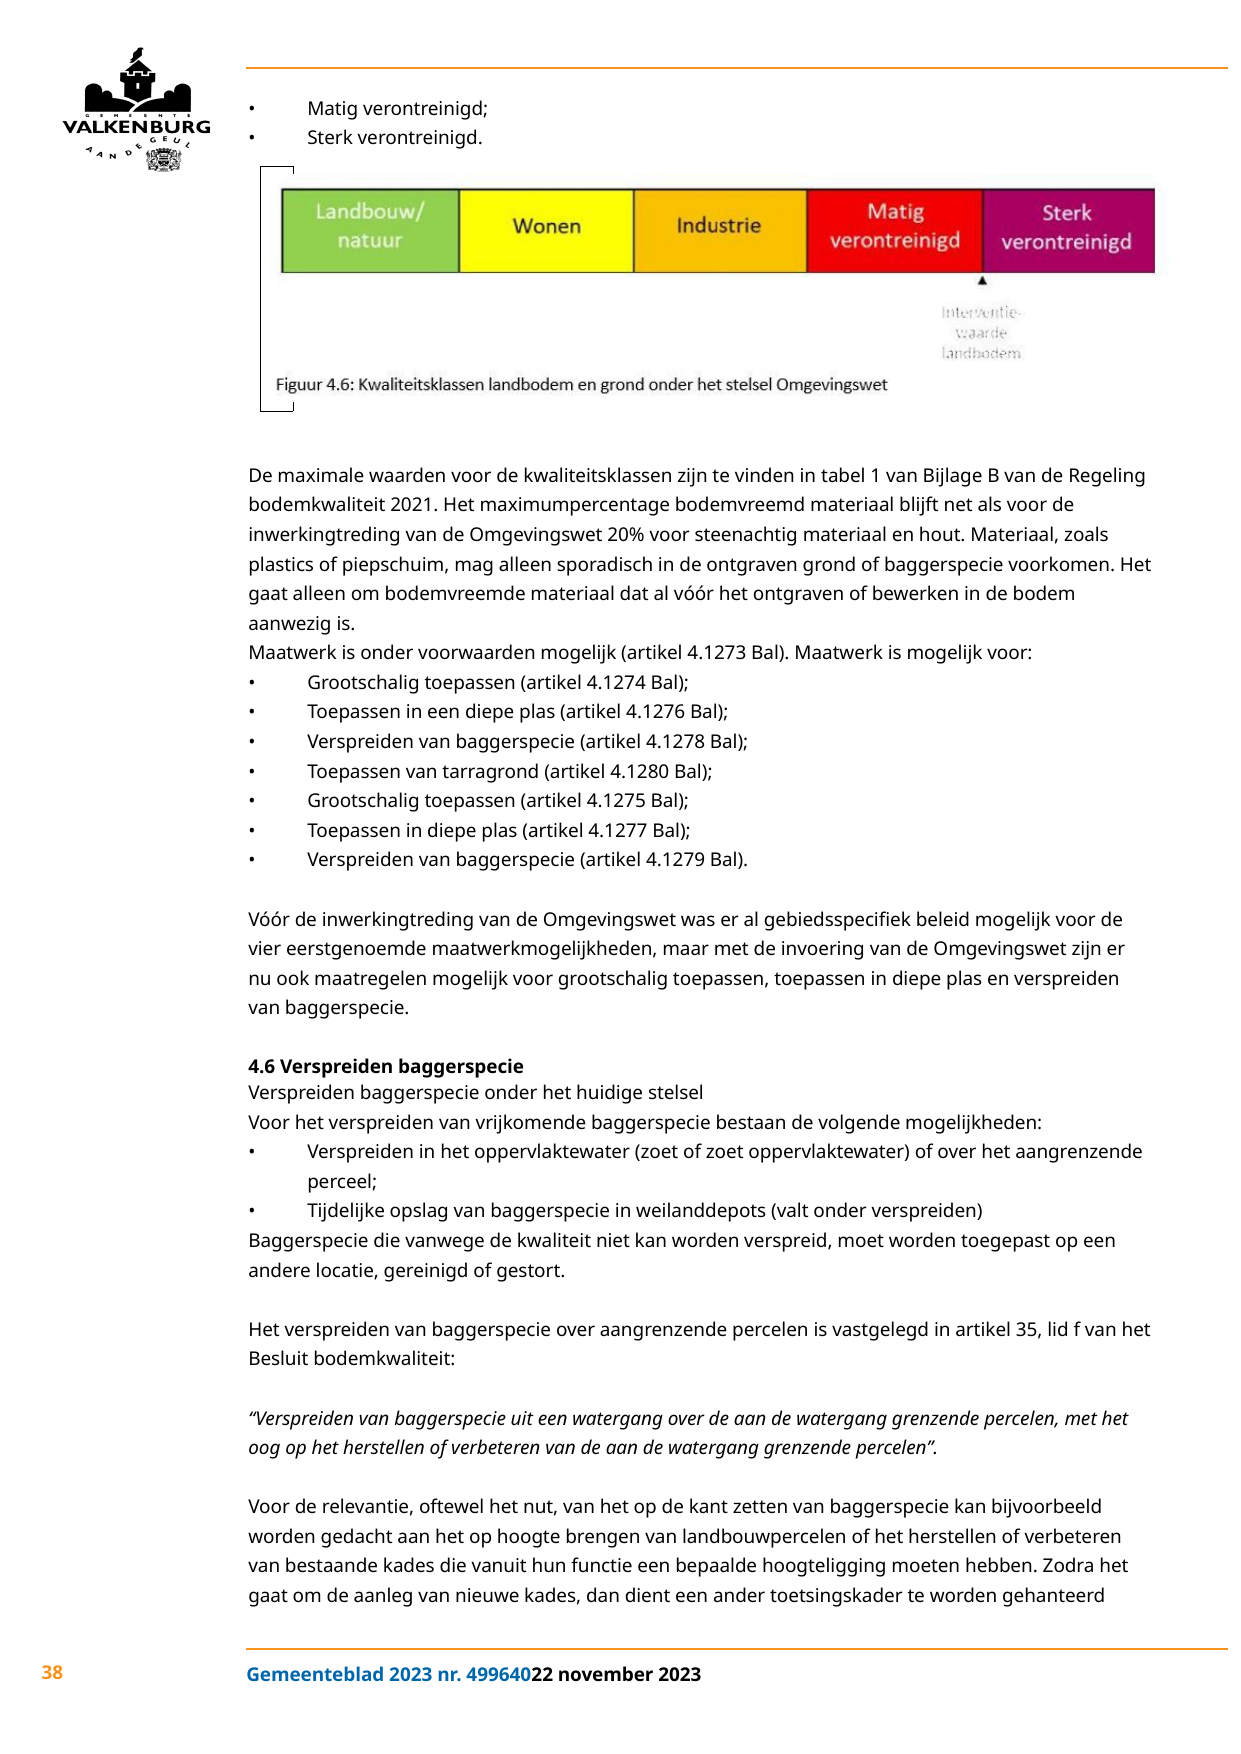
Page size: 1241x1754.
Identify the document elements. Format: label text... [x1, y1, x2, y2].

text Vóór de inwerkingtreding van de Omgevingswet was er al gebiedsspecifiek beleid mogelijk voor de vier eerstgenoemde maatwerkmogelijkheden, maar met de invoering van de Omgevingswet zijn er nu ook maatregelen mogelijk voor grootschalig toepassen, toepassen in diepe plas en verspreiden van baggerspecie. [248, 906, 1152, 1020]
list Matig verontreinigd; [248, 95, 1152, 121]
picture [268, 174, 1173, 402]
list Tijdelijke opslag van baggerspecie in weilanddepots (valt onder verspreiden) [248, 1198, 1152, 1223]
list Verspreiden van baggerspecie (artikel 4.1279 Bal). [248, 847, 1152, 872]
list Grootschalig toepassen (artikel 4.1275 Bal); [248, 787, 1152, 813]
text Voor de relevantie, oftewel het nut, van het op de kant zetten van baggerspecie kan bijvoorbeeld worden gedacht aan het op hoogte brengen van landbouwpercelen of het herstellen of verbeteren van bestaande kades die vanuit hun functie een bepaalde hoogteligging moeten hebben. Zodra het gaat om de aanleg van nieuwe kades, dan dient een ander toetsingskader te worden gehanteerd [248, 1493, 1152, 1608]
list Verspreiden in het oppervlaktewater (zoet of zoet oppervlaktewater) of over het aangrenzende perceel; [248, 1138, 1152, 1194]
text Verspreiden baggerspecie onder het huidige stelsel [248, 1079, 1152, 1105]
picture [41, 47, 231, 172]
text Het verspreiden van baggerspecie over aangrenzende percelen is vastgelegd in artikel 35, lid f van het Besluit bodemkwaliteit: [248, 1316, 1152, 1371]
list Verspreiden van baggerspecie (artikel 4.1278 Bal); [248, 728, 1152, 754]
list Grootschalig toepassen (artikel 4.1274 Bal); [248, 669, 1152, 695]
text “Verspreiden van baggerspecie uit een watergang over de aan de watergang grenzende percelen, met het oog op het herstellen of verbeteren van de aan de watergang grenzende percelen”. [248, 1405, 1152, 1460]
text Voor het verspreiden van vrijkomende baggerspecie bestaan de volgende mogelijkheden: [248, 1109, 1152, 1135]
text 4.6 Verspreiden baggerspecie [248, 1054, 1152, 1079]
text Baggerspecie die vanwege de kwaliteit niet kan worden verspreid, moet worden toegepast op een andere locatie, gereinigd of gestort. [248, 1227, 1152, 1283]
list Sterk verontreinigd. [248, 124, 1152, 150]
list Toepassen van tarragrond (artikel 4.1280 Bal); [248, 758, 1152, 783]
list Toepassen in een diepe plas (artikel 4.1276 Bal); [248, 699, 1152, 724]
text Maatwerk is onder voorwaarden mogelijk (artikel 4.1273 Bal). Maatwerk is mogelijk voor: [248, 639, 1152, 665]
list Toepassen in diepe plas (artikel 4.1277 Bal); [248, 817, 1152, 843]
text De maximale waarden voor de kwaliteitsklassen zijn te vinden in tabel 1 van Bijlage B van de Regeling bodemkwaliteit 2021. Het maximumpercentage bodemvreemd materiaal blijft net als voor de inwerkingtreding van de Omgevingswet 20% voor steenachtig materiaal en hout. Materiaal, zoals plastics of piepschuim, mag alleen sporadisch in de ontgraven grond of baggerspecie voorkomen. Het gaat alleen om bodemvreemde materiaal dat al vóór het ontgraven of bewerken in de bodem aanwezig is. [248, 462, 1152, 636]
